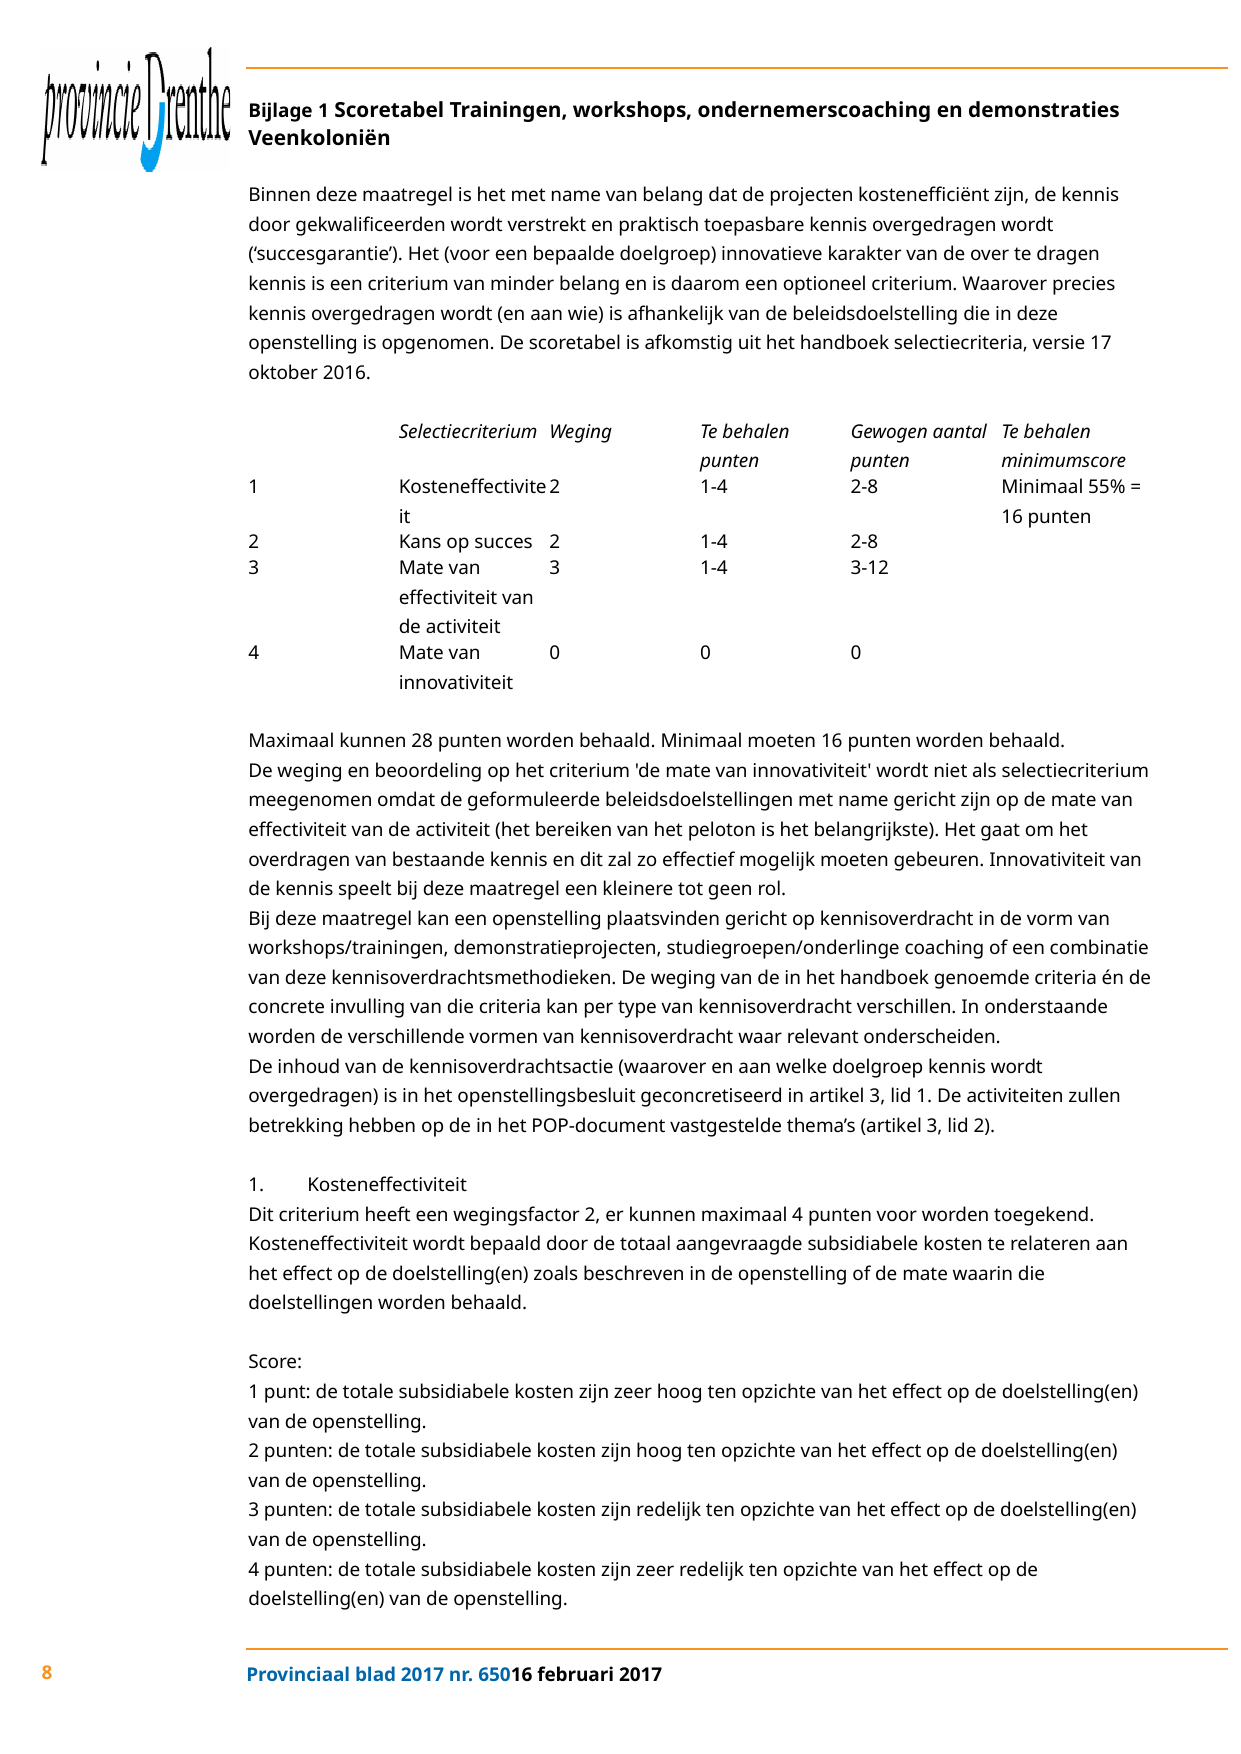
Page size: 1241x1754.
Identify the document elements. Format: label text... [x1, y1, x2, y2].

text Bij deze maatregel kan een openstelling plaatsvinden gericht op kennisoverdracht in de vorm van workshops/trainingen, demonstratieprojecten, studiegroepen/onderlinge coaching of een combinatie van deze kennisoverdrachtsmethodieken. De weging van de in het handboek genoemde criteria én de concrete invulling van die criteria kan per type van kennisoverdracht verschillen. In onderstaande worden de verschillende vormen van kennisoverdracht waar relevant onderscheiden. [248, 905, 1152, 1049]
text 2 punten: de totale subsidiabele kosten zijn hoog ten opzichte van het effect op de doelstelling(en) van de openstelling. [248, 1437, 1152, 1493]
table_header Weging [549, 418, 700, 473]
text Score: [248, 1349, 1152, 1374]
list Kosteneffectiviteit [248, 1171, 1152, 1197]
table_header [248, 418, 398, 473]
table_cell 2 [248, 529, 398, 554]
text Maximaal kunnen 28 punten worden behaald. Minimaal moeten 16 punten worden behaald. [248, 727, 1152, 753]
table_cell 3 [549, 555, 700, 639]
text Binnen deze maatregel is het met name van belang dat de projecten kostenefficiënt zijn, de kennis door gekwalificeerden wordt verstrekt en praktisch toepasbare kennis overgedragen wordt (‘succesgarantie’). Het (voor een bepaalde doelgroep) innovatieve karakter van de over te dragen kennis is een criterium van minder belang en is daarom een optioneel criterium. Waarover precies kennis overgedragen wordt (en aan wie) is afhankelijk van de beleidsdoelstelling die in deze openstelling is opgenomen. De scoretabel is afkomstig uit het handboek selectiecriteria, versie 17 oktober 2016. [248, 181, 1152, 384]
table_cell 0 [850, 639, 1001, 695]
table_cell Mate van effectiviteit van de activiteit [399, 555, 549, 639]
table_header Te behalen minimumscore [1001, 418, 1152, 473]
table_cell 1 [248, 474, 398, 529]
table_header Selectiecriterium [399, 418, 549, 473]
table_cell Mate van innovativiteit [399, 639, 549, 695]
text 1 punt: de totale subsidiabele kosten zijn zeer hoog ten opzichte van het effect op de doelstelling(en) van de openstelling. [248, 1378, 1152, 1434]
table_cell 3-12 [850, 555, 1001, 639]
table_cell 1-4 [700, 529, 850, 554]
text 4 punten: de totale subsidiabele kosten zijn zeer redelijk ten opzichte van het effect op de doelstelling(en) van de openstelling. [248, 1556, 1152, 1611]
table_cell 2-8 [850, 529, 1001, 554]
table_cell Kosteneffectiviteit [399, 474, 549, 529]
table_cell 3 [248, 555, 398, 639]
table_cell [1001, 555, 1152, 639]
table_cell 4 [248, 639, 398, 695]
table_header Gewogen aantal punten [850, 418, 1001, 473]
table_cell [1001, 639, 1152, 695]
table_cell Kans op succes [399, 529, 549, 554]
text De inhoud van de kennisoverdrachtsactie (waarover en aan welke doelgroep kennis wordt overgedragen) is in het openstellingsbesluit geconcretiseerd in artikel 3, lid 1. De activiteiten zullen betrekking hebben op de in het POP-document vastgestelde thema’s (artikel 3, lid 2). [248, 1053, 1152, 1138]
table_cell 0 [549, 639, 700, 695]
text Kosteneffectiviteit wordt bepaald door de totaal aangevraagde subsidiabele kosten te relateren aan het effect op de doelstelling(en) zoals beschreven in de openstelling of de mate waarin die doelstellingen worden behaald. [248, 1230, 1152, 1315]
picture [41, 47, 231, 172]
text De weging en beoordeling op het criterium 'de mate van innovativiteit' wordt niet als selectiecriterium meegenomen omdat de geformuleerde beleidsdoelstellingen met name gericht zijn op de mate van effectiviteit van de activiteit (het bereiken van het peloton is het belangrijkste). Het gaat om het overdragen van bestaande kennis en dit zal zo effectief mogelijk moeten gebeuren. Innovativiteit van de kennis speelt bij deze maatregel een kleinere tot geen rol. [248, 757, 1152, 901]
table_cell 1-4 [700, 474, 850, 529]
table_cell Minimaal 55% = 16 punten [1001, 474, 1152, 529]
table_cell [1001, 529, 1152, 554]
table_cell 2 [549, 529, 700, 554]
table_cell 2-8 [850, 474, 1001, 529]
table_cell 1-4 [700, 555, 850, 639]
table_cell 0 [700, 639, 850, 695]
text Bijlage 1 Scoretabel Trainingen, workshops, ondernemerscoaching en demonstraties Veenkoloniën [248, 95, 1152, 152]
text Dit criterium heeft een wegingsfactor 2, er kunnen maximaal 4 punten voor worden toegekend. [248, 1201, 1152, 1227]
table_cell 2 [549, 474, 700, 529]
table_header Te behalen punten [700, 418, 850, 473]
text 3 punten: de totale subsidiabele kosten zijn redelijk ten opzichte van het effect op de doelstelling(en) van de openstelling. [248, 1497, 1152, 1552]
